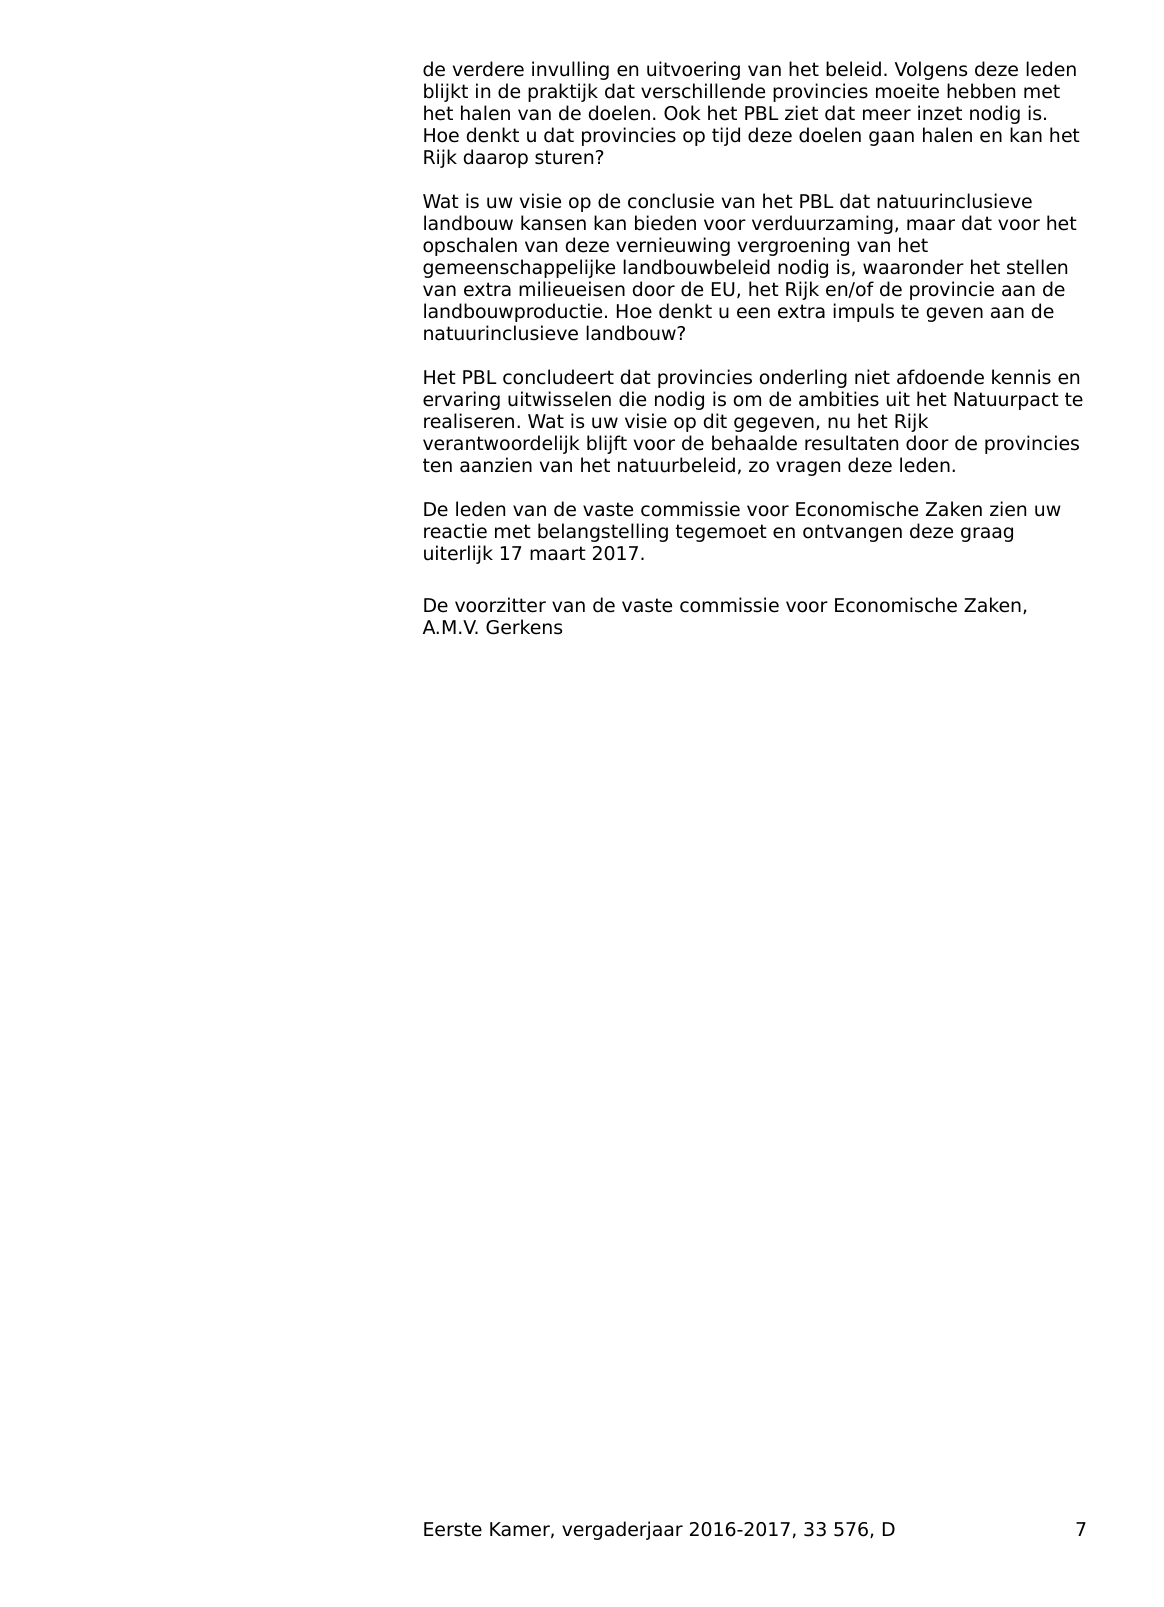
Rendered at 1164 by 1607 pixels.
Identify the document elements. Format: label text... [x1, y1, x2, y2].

text Het PBL concludeert dat provincies onderling niet afdoende kennis en ervaring uitwisselen die nodig is om de ambities uit het Natuurpact te realiseren. Wat is uw visie op dit gegeven, nu het Rijk verantwoordelijk blijft voor de behaalde resultaten door de provincies ten aanzien van het natuurbeleid, zo vragen deze leden. [422, 367, 1087, 477]
text de verdere invulling en uitvoering van het beleid. Volgens deze leden blijkt in de praktijk dat verschillende provincies moeite hebben met het halen van de doelen. Ook het PBL ziet dat meer inzet nodig is. Hoe denkt u dat provincies op tijd deze doelen gaan halen en kan het Rijk daarop sturen? [422, 59, 1087, 169]
text De leden van de vaste commissie voor Economische Zaken zien uw reactie met belangstelling tegemoet en ontvangen deze graag uiterlijk 17 maart 2017. [422, 499, 1087, 565]
text De voorzitter van de vaste commissie voor Economische Zaken, A.M.V. Gerkens [422, 595, 1087, 639]
text Wat is uw visie op de conclusie van het PBL dat natuurinclusieve landbouw kansen kan bieden voor verduurzaming, maar dat voor het opschalen van deze vernieuwing vergroening van het gemeenschappelijke landbouwbeleid nodig is, waaronder het stellen van extra milieueisen door de EU, het Rijk en/of de provincie aan de landbouwproductie. Hoe denkt u een extra impuls te geven aan de natuurinclusieve landbouw? [422, 191, 1087, 345]
